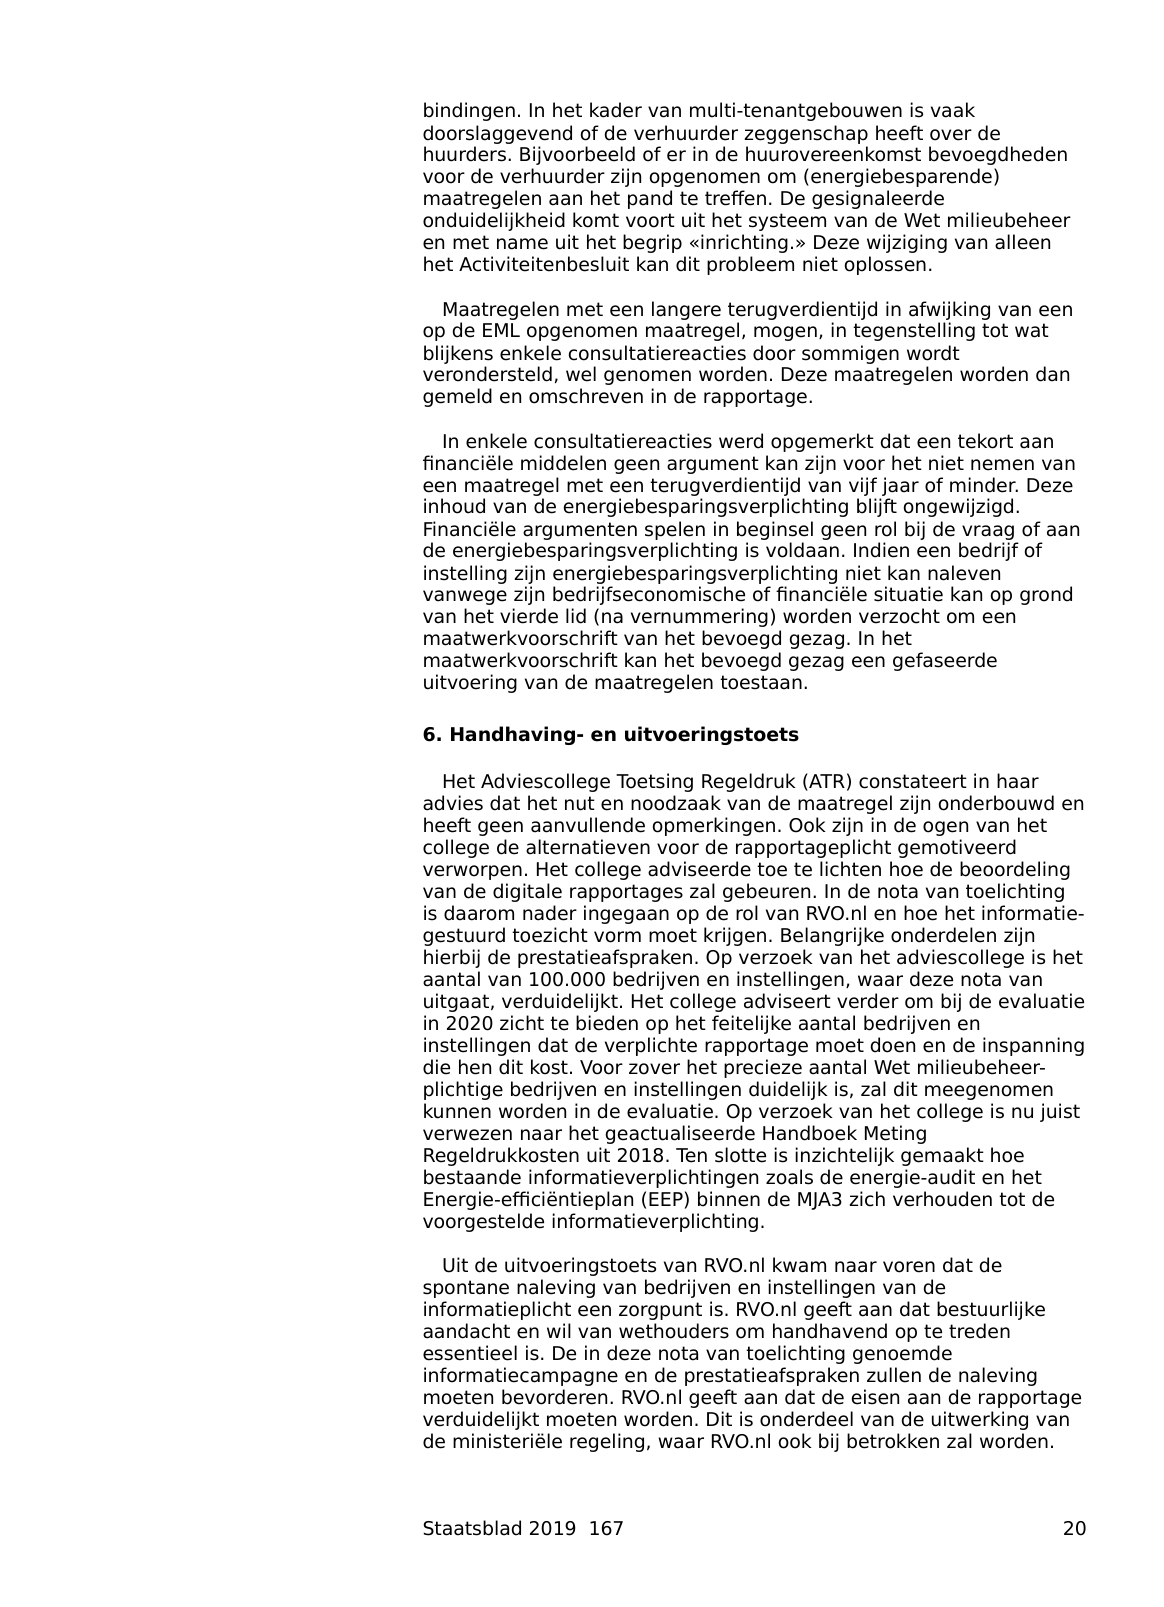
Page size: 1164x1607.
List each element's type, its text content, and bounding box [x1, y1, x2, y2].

text Uit de uitvoeringstoets van RVO.nl kwam naar voren dat de spontane naleving van bedrijven en instellingen van de informatieplicht een zorgpunt is. RVO.nl geeft aan dat bestuurlijke aandacht en wil van wethouders om handhavend op te treden essentieel is. De in deze nota van toelichting genoemde informatiecampagne en de prestatieafspraken zullen de naleving moeten bevorderen. RVO.nl geeft aan dat de eisen aan de rapportage verduidelijkt moeten worden. Dit is onderdeel van de uitwerking van de ministeriële regeling, waar RVO.nl ook bij betrokken zal worden. [422, 1255, 1087, 1453]
text In enkele consultatiereacties werd opgemerkt dat een tekort aan financiële middelen geen argument kan zijn voor het niet nemen van een maatregel met een terugverdientijd van vijf jaar of minder. Deze inhoud van de energiebesparingsverplichting blijft ongewijzigd. Financiële argumenten spelen in beginsel geen rol bij de vraag of aan de energiebesparingsverplichting is voldaan. Indien een bedrijf of instelling zijn energiebesparingsverplichting niet kan naleven vanwege zijn bedrijfseconomische of financiële situatie kan op grond van het vierde lid (na vernummering) worden verzocht om een maatwerkvoorschrift van het bevoegd gezag. In het maatwerkvoorschrift kan het bevoegd gezag een gefaseerde uitvoering van de maatregelen toestaan. [422, 431, 1087, 694]
text bindingen. In het kader van multi-tenantgebouwen is vaak doorslaggevend of de verhuurder zeggenschap heeft over de huurders. Bijvoorbeeld of er in de huurovereenkomst bevoegdheden voor de verhuurder zijn opgenomen om (energiebesparende) maatregelen aan het pand te treffen. De gesignaleerde onduidelijkheid komt voort uit het systeem van de Wet milieubeheer en met name uit het begrip «inrichting.» Deze wijziging van alleen het Activiteitenbesluit kan dit probleem niet oplossen. [422, 100, 1087, 276]
text Maatregelen met een langere terugverdientijd in afwijking van een op de EML opgenomen maatregel, mogen, in tegenstelling tot wat blijkens enkele consultatiereacties door sommigen wordt verondersteld, wel genomen worden. Deze maatregelen worden dan gemeld en omschreven in de rapportage. [422, 298, 1087, 408]
text Het Adviescollege Toetsing Regeldruk (ATR) constateert in haar advies dat het nut en noodzaak van de maatregel zijn onderbouwd en heeft geen aanvullende opmerkingen. Ook zijn in de ogen van het college de alternatieven voor de rapportageplicht gemotiveerd verworpen. Het college adviseerde toe te lichten hoe de beoordeling van de digitale rapportages zal gebeuren. In de nota van toelichting is daarom nader ingegaan op de rol van RVO.nl en hoe het informatie-gestuurd toezicht vorm moet krijgen. Belangrijke onderdelen zijn hierbij de prestatieafspraken. Op verzoek van het adviescollege is het aantal van 100.000 bedrijven en instellingen, waar deze nota van uitgaat, verduidelijkt. Het college adviseert verder om bij de evaluatie in 2020 zicht te bieden op het feitelijke aantal bedrijven en instellingen dat de verplichte rapportage moet doen en de inspanning die hen dit kost. Voor zover het precieze aantal Wet milieubeheer-plichtige bedrijven en instellingen duidelijk is, zal dit meegenomen kunnen worden in de evaluatie. Op verzoek van het college is nu juist verwezen naar het geactualiseerde Handboek Meting Regeldrukkosten uit 2018. Ten slotte is inzichtelijk gemaakt hoe bestaande informatieverplichtingen zoals de energie-audit en het Energie-efficiëntieplan (EEP) binnen de MJA3 zich verhouden tot de voorgestelde informatieverplichting. [422, 771, 1087, 1233]
subtitle 6. Handhaving- en uitvoeringstoets [422, 724, 1087, 746]
